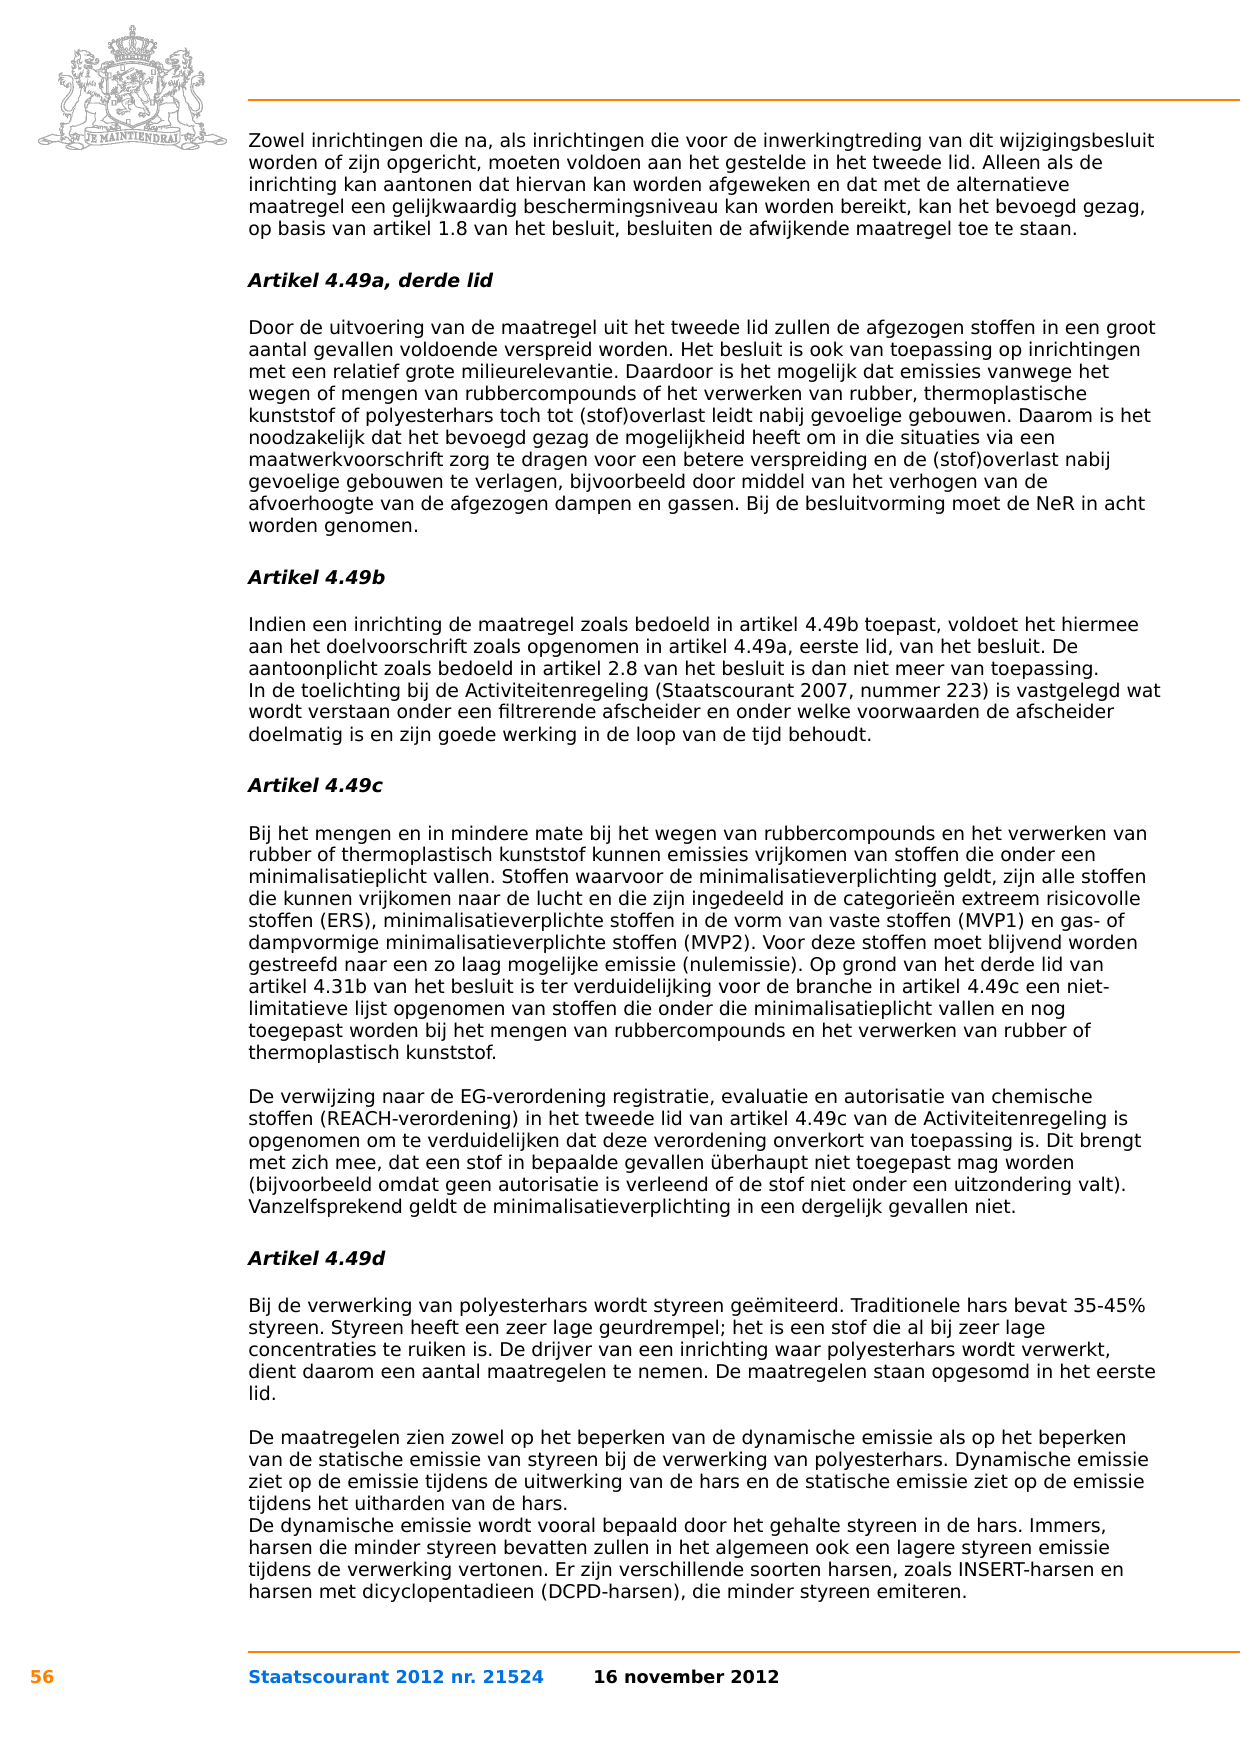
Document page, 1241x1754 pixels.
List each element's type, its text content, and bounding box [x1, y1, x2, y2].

text Indien een inrichting de maatregel zoals bedoeld in artikel 4.49b toepast, voldoet het hiermee aan het doelvoorschrift zoals opgenomen in artikel 4.49a, eerste lid, van het besluit. De aantoonplicht zoals bedoeld in artikel 2.8 van het besluit is dan niet meer van toepassing. [248, 613, 1163, 679]
text Bij de verwerking van polyesterhars wordt styreen geëmiteerd. Traditionele hars bevat 35-45% styreen. Styreen heeft een zeer lage geurdrempel; het is een stof die al bij zeer lage concentraties te ruiken is. De drijver van een inrichting waar polyesterhars wordt verwerkt, dient daarom een aantal maatregelen te nemen. De maatregelen staan opgesomd in het eerste lid. [248, 1295, 1163, 1405]
text In de toelichting bij de Activiteitenregeling (Staatscourant 2007, nummer 223) is vastgelegd wat wordt verstaan onder een filtrerende afscheider en onder welke voorwaarden de afscheider doelmatig is en zijn goede werking in de loop van de tijd behoudt. [248, 679, 1163, 745]
text De dynamische emissie wordt vooral bepaald door het gehalte styreen in de hars. Immers, harsen die minder styreen bevatten zullen in het algemeen ook een lagere styreen emissie tijdens de verwerking vertonen. Er zijn verschillende soorten harsen, zoals INSERT-harsen en harsen met dicyclopentadieen (DCPD-harsen), die minder styreen emiteren. [248, 1514, 1163, 1602]
subtitle Artikel 4.49c [248, 775, 1163, 797]
text Door de uitvoering van de maatregel uit het tweede lid zullen de afgezogen stoffen in een groot aantal gevallen voldoende verspreid worden. Het besluit is ook van toepassing op inrichtingen met een relatief grote milieurelevantie. Daardoor is het mogelijk dat emissies vanwege het wegen of mengen van rubbercompounds of het verwerken van rubber, thermoplastische kunststof of polyesterhars toch tot (stof)overlast leidt nabij gevoelige gebouwen. Daarom is het noodzakelijk dat het bevoegd gezag de mogelijkheid heeft om in die situaties via een maatwerkvoorschrift zorg te dragen voor een betere verspreiding en de (stof)overlast nabij gevoelige gebouwen te verlagen, bijvoorbeeld door middel van het verhogen van de afvoerhoogte van de afgezogen dampen en gassen. Bij de besluitvorming moet de NeR in acht worden genomen. [248, 317, 1163, 537]
subtitle Artikel 4.49b [248, 567, 1163, 588]
picture [38, 25, 227, 150]
subtitle Artikel 4.49a, derde lid [248, 270, 1163, 292]
text Bij het mengen en in mindere mate bij het wegen van rubbercompounds en het verwerken van rubber of thermoplastisch kunststof kunnen emissies vrijkomen van stoffen die onder een minimalisatieplicht vallen. Stoffen waarvoor de minimalisatieverplichting geldt, zijn alle stoffen die kunnen vrijkomen naar de lucht en die zijn ingedeeld in de categorieën extreem risicovolle stoffen (ERS), minimalisatieverplichte stoffen in de vorm van vaste stoffen (MVP1) en gas- of dampvormige minimalisatieverplichte stoffen (MVP2). Voor deze stoffen moet blijvend worden gestreefd naar een zo laag mogelijke emissie (nulemissie). Op grond van het derde lid van artikel 4.31b van het besluit is ter verduidelijking voor de branche in artikel 4.49c een niet-limitatieve lijst opgenomen van stoffen die onder die minimalisatieplicht vallen en nog toegepast worden bij het mengen van rubbercompounds en het verwerken van rubber of thermoplastisch kunststof. [248, 822, 1163, 1064]
text De maatregelen zien zowel op het beperken van de dynamische emissie als op het beperken van de statische emissie van styreen bij de verwerking van polyesterhars. Dynamische emissie ziet op de emissie tijdens de uitwerking van de hars en de statische emissie ziet op de emissie tijdens het uitharden van de hars. [248, 1427, 1163, 1514]
text Zowel inrichtingen die na, als inrichtingen die voor de inwerkingtreding van dit wijzigingsbesluit worden of zijn opgericht, moeten voldoen aan het gestelde in het tweede lid. Alleen als de inrichting kan aantonen dat hiervan kan worden afgeweken en dat met de alternatieve maatregel een gelijkwaardig beschermingsniveau kan worden bereikt, kan het bevoegd gezag, op basis van artikel 1.8 van het besluit, besluiten de afwijkende maatregel toe te staan. [248, 130, 1163, 240]
text De verwijzing naar de EG-verordening registratie, evaluatie en autorisatie van chemische stoffen (REACH-verordening) in het tweede lid van artikel 4.49c van de Activiteitenregeling is opgenomen om te verduidelijken dat deze verordening onverkort van toepassing is. Dit brengt met zich mee, dat een stof in bepaalde gevallen überhaupt niet toegepast mag worden (bijvoorbeeld omdat geen autorisatie is verleend of de stof niet onder een uitzondering valt). Vanzelfsprekend geldt de minimalisatieverplichting in een dergelijk gevallen niet. [248, 1086, 1163, 1218]
subtitle Artikel 4.49d [248, 1248, 1163, 1270]
